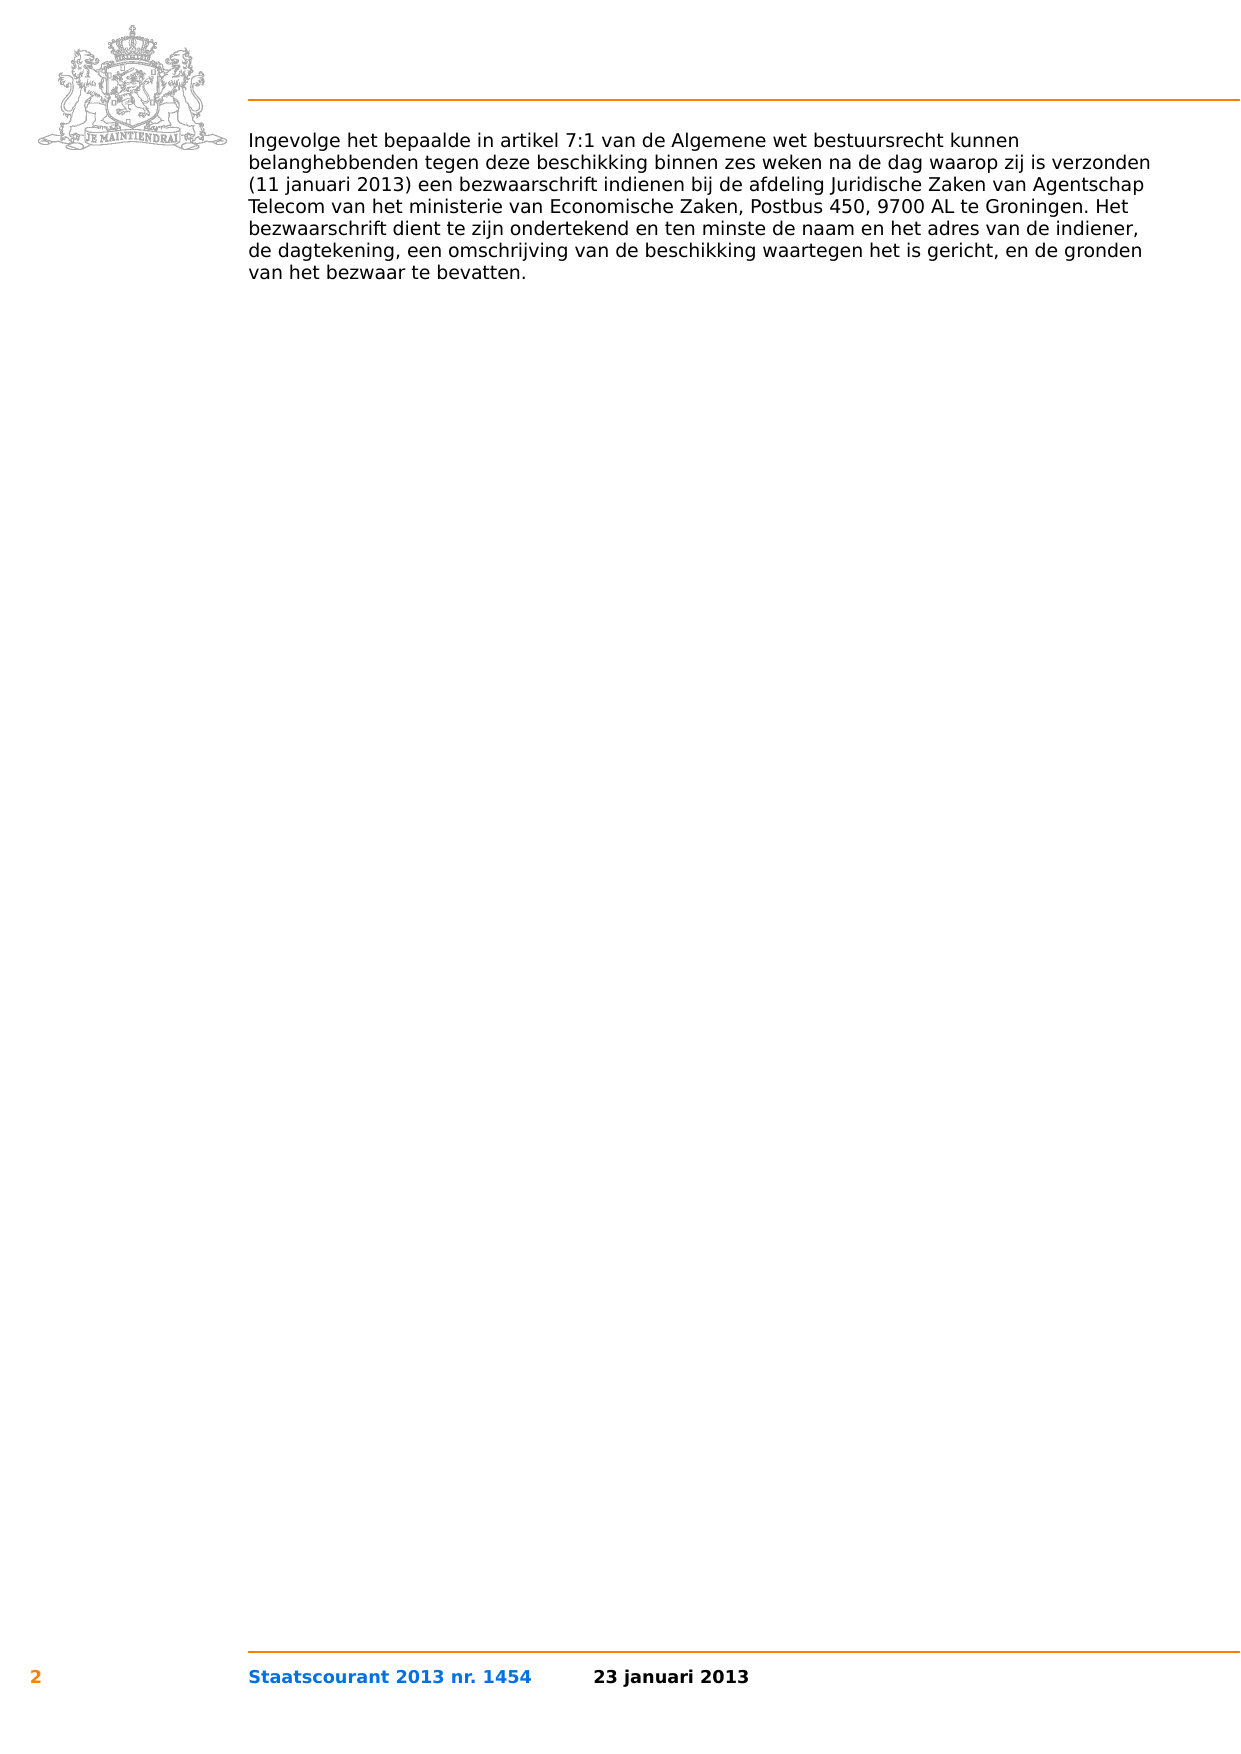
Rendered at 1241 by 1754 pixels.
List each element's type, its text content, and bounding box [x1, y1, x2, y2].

text Ingevolge het bepaalde in artikel 7:1 van de Algemene wet bestuursrecht kunnen belanghebbenden tegen deze beschikking binnen zes weken na de dag waarop zij is verzonden (11 januari 2013) een bezwaarschrift indienen bij de afdeling Juridische Zaken van Agentschap Telecom van het ministerie van Economische Zaken, Postbus 450, 9700 AL te Groningen. Het bezwaarschrift dient te zijn ondertekend en ten minste de naam en het adres van de indiener, de dagtekening, een omschrijving van de beschikking waartegen het is gericht, en de gronden van het bezwaar te bevatten. [248, 130, 1163, 284]
picture [38, 25, 227, 150]
